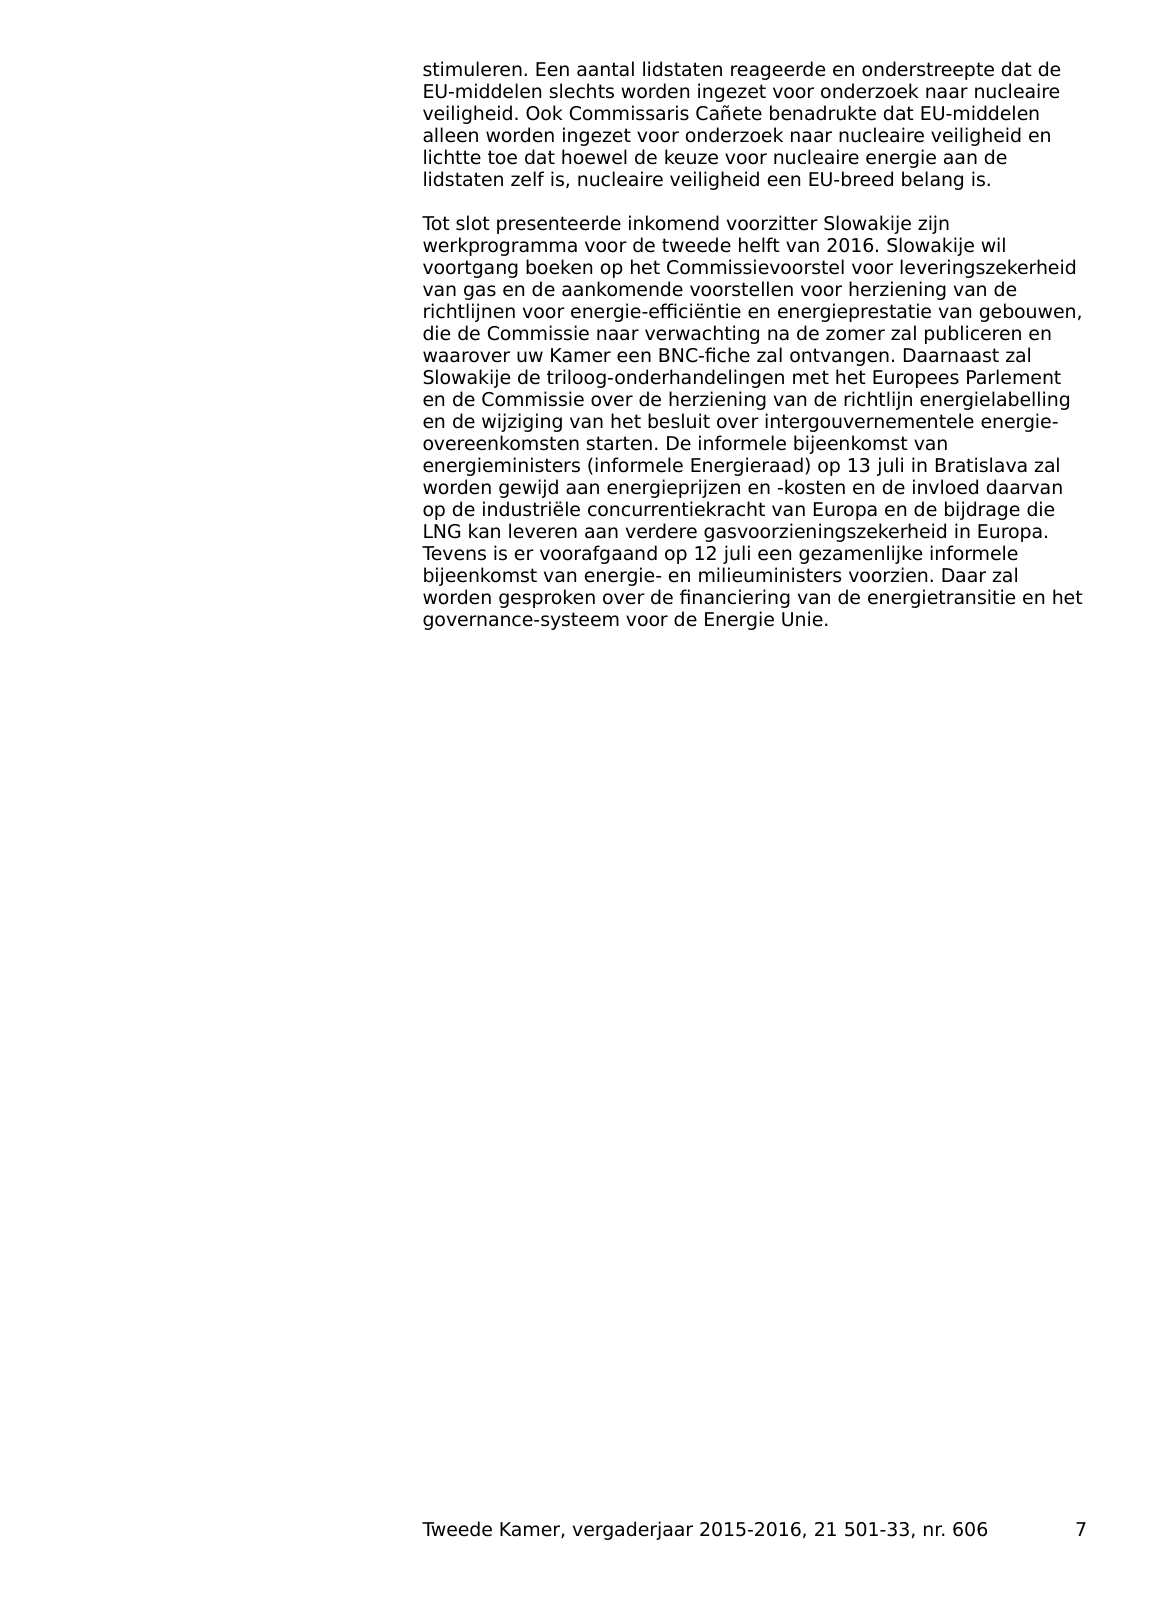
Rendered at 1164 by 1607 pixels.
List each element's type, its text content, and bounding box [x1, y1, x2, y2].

text stimuleren. Een aantal lidstaten reageerde en onderstreepte dat de EU-middelen slechts worden ingezet voor onderzoek naar nucleaire veiligheid. Ook Commissaris Cañete benadrukte dat EU-middelen alleen worden ingezet voor onderzoek naar nucleaire veiligheid en lichtte toe dat hoewel de keuze voor nucleaire energie aan de lidstaten zelf is, nucleaire veiligheid een EU-breed belang is. [422, 59, 1087, 191]
text Tot slot presenteerde inkomend voorzitter Slowakije zijn werkprogramma voor de tweede helft van 2016. Slowakije wil voortgang boeken op het Commissievoorstel voor leveringszekerheid van gas en de aankomende voorstellen voor herziening van de richtlijnen voor energie-efficiëntie en energieprestatie van gebouwen, die de Commissie naar verwachting na de zomer zal publiceren en waarover uw Kamer een BNC-fiche zal ontvangen. Daarnaast zal Slowakije de triloog-onderhandelingen met het Europees Parlement en de Commissie over de herziening van de richtlijn energielabelling en de wijziging van het besluit over intergouvernementele energie-overeenkomsten starten. De informele bijeenkomst van energieministers (informele Energieraad) op 13 juli in Bratislava zal worden gewijd aan energieprijzen en -kosten en de invloed daarvan op de industriële concurrentiekracht van Europa en de bijdrage die LNG kan leveren aan verdere gasvoorzieningszekerheid in Europa. Tevens is er voorafgaand op 12 juli een gezamenlijke informele bijeenkomst van energie- en milieuministers voorzien. Daar zal worden gesproken over de financiering van de energietransitie en het governance-systeem voor de Energie Unie. [422, 213, 1087, 631]
